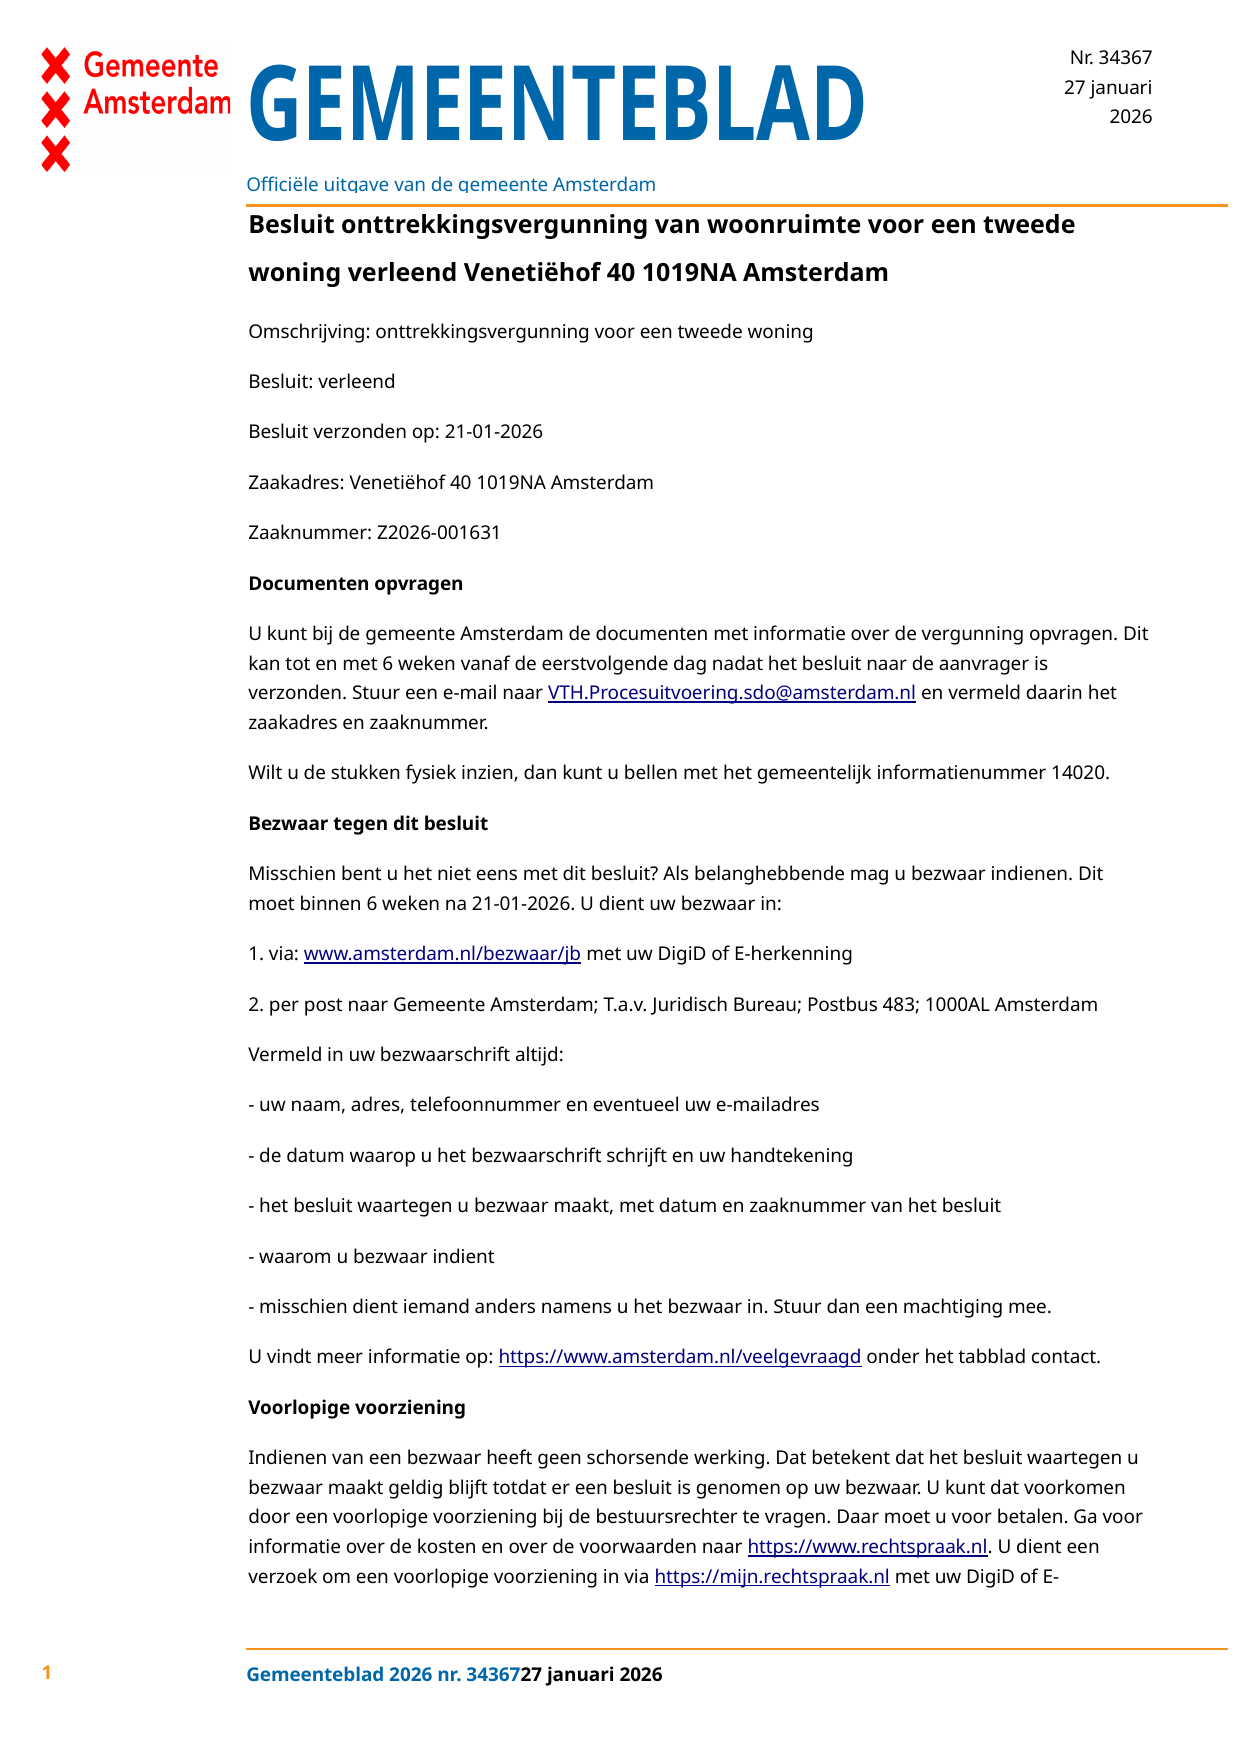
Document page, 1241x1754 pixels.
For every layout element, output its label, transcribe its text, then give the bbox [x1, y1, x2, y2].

text Misschien bent u het niet eens met dit besluit? Als belanghebbende mag u bezwaar indienen. Dit moet binnen 6 weken na 21-01-2026. U dient uw bezwaar in: [248, 860, 1152, 916]
text Documenten opvragen [248, 570, 1152, 596]
text Besluit verzonden op: 21-01-2026 [248, 419, 1152, 444]
text 2. per post naar Gemeente Amsterdam; T.a.v. Juridisch Bureau; Postbus 483; 1000AL Amsterdam [248, 991, 1152, 1017]
text Zaaknummer: Z2026-001631 [248, 519, 1152, 545]
text Indienen van een bezwaar heeft geen schorsende werking. Dat betekent dat het besluit waartegen u bezwaar maakt geldig blijft totdat er een besluit is genomen op uw bezwaar. U kunt dat voorkomen door een voorlopige voorziening bij de bestuursrechter te vragen. Daar moet u voor betalen. Ga voor informatie over de kosten en over de voorwaarden naar https://www.rechtspraak.nl. U dient een verzoek om een voorlopige voorziening in via https://mijn.rechtspraak.nl met uw DigiD of E- [248, 1444, 1152, 1589]
text Vermeld in uw bezwaarschrift altijd: [248, 1041, 1152, 1067]
text Voorlopige voorziening [248, 1394, 1152, 1420]
text 1. via: www.amsterdam.nl/bezwaar/jb met uw DigiD of E-herkenning [248, 940, 1152, 966]
text Bezwaar tegen dit besluit [248, 810, 1152, 836]
text Besluit onttrekkingsvergunning van woonruimte voor een tweede woning verleend Venetiëhof 40 1019NA Amsterdam [248, 207, 1152, 288]
text - uw naam, adres, telefoonnummer en eventueel uw e-mailadres [248, 1092, 1152, 1117]
picture [41, 47, 231, 172]
text Omschrijving: onttrekkingsvergunning voor een tweede woning [248, 318, 1152, 344]
text - de datum waarop u het bezwaarschrift schrijft en uw handtekening [248, 1142, 1152, 1168]
text - misschien dient iemand anders namens u het bezwaar in. Stuur dan een machtiging mee. [248, 1293, 1152, 1319]
text - waarom u bezwaar indient [248, 1243, 1152, 1269]
text U kunt bij de gemeente Amsterdam de documenten met informatie over de vergunning opvragen. Dit kan tot en met 6 weken vanaf de eerstvolgende dag nadat het besluit naar de aanvrager is verzonden. Stuur een e-mail naar VTH.Procesuitvoering.sdo@amsterdam.nl en vermeld daarin het zaakadres en zaaknummer. [248, 620, 1152, 735]
text U vindt meer informatie op: https://www.amsterdam.nl/veelgevraagd onder het tabblad contact. [248, 1344, 1152, 1369]
text Besluit: verleend [248, 368, 1152, 394]
text Wilt u de stukken fysiek inzien, dan kunt u bellen met het gemeentelijk informatienummer 14020. [248, 759, 1152, 785]
text - het besluit waartegen u bezwaar maakt, met datum en zaaknummer van het besluit [248, 1192, 1152, 1218]
text Zaakadres: Venetiëhof 40 1019NA Amsterdam [248, 469, 1152, 495]
